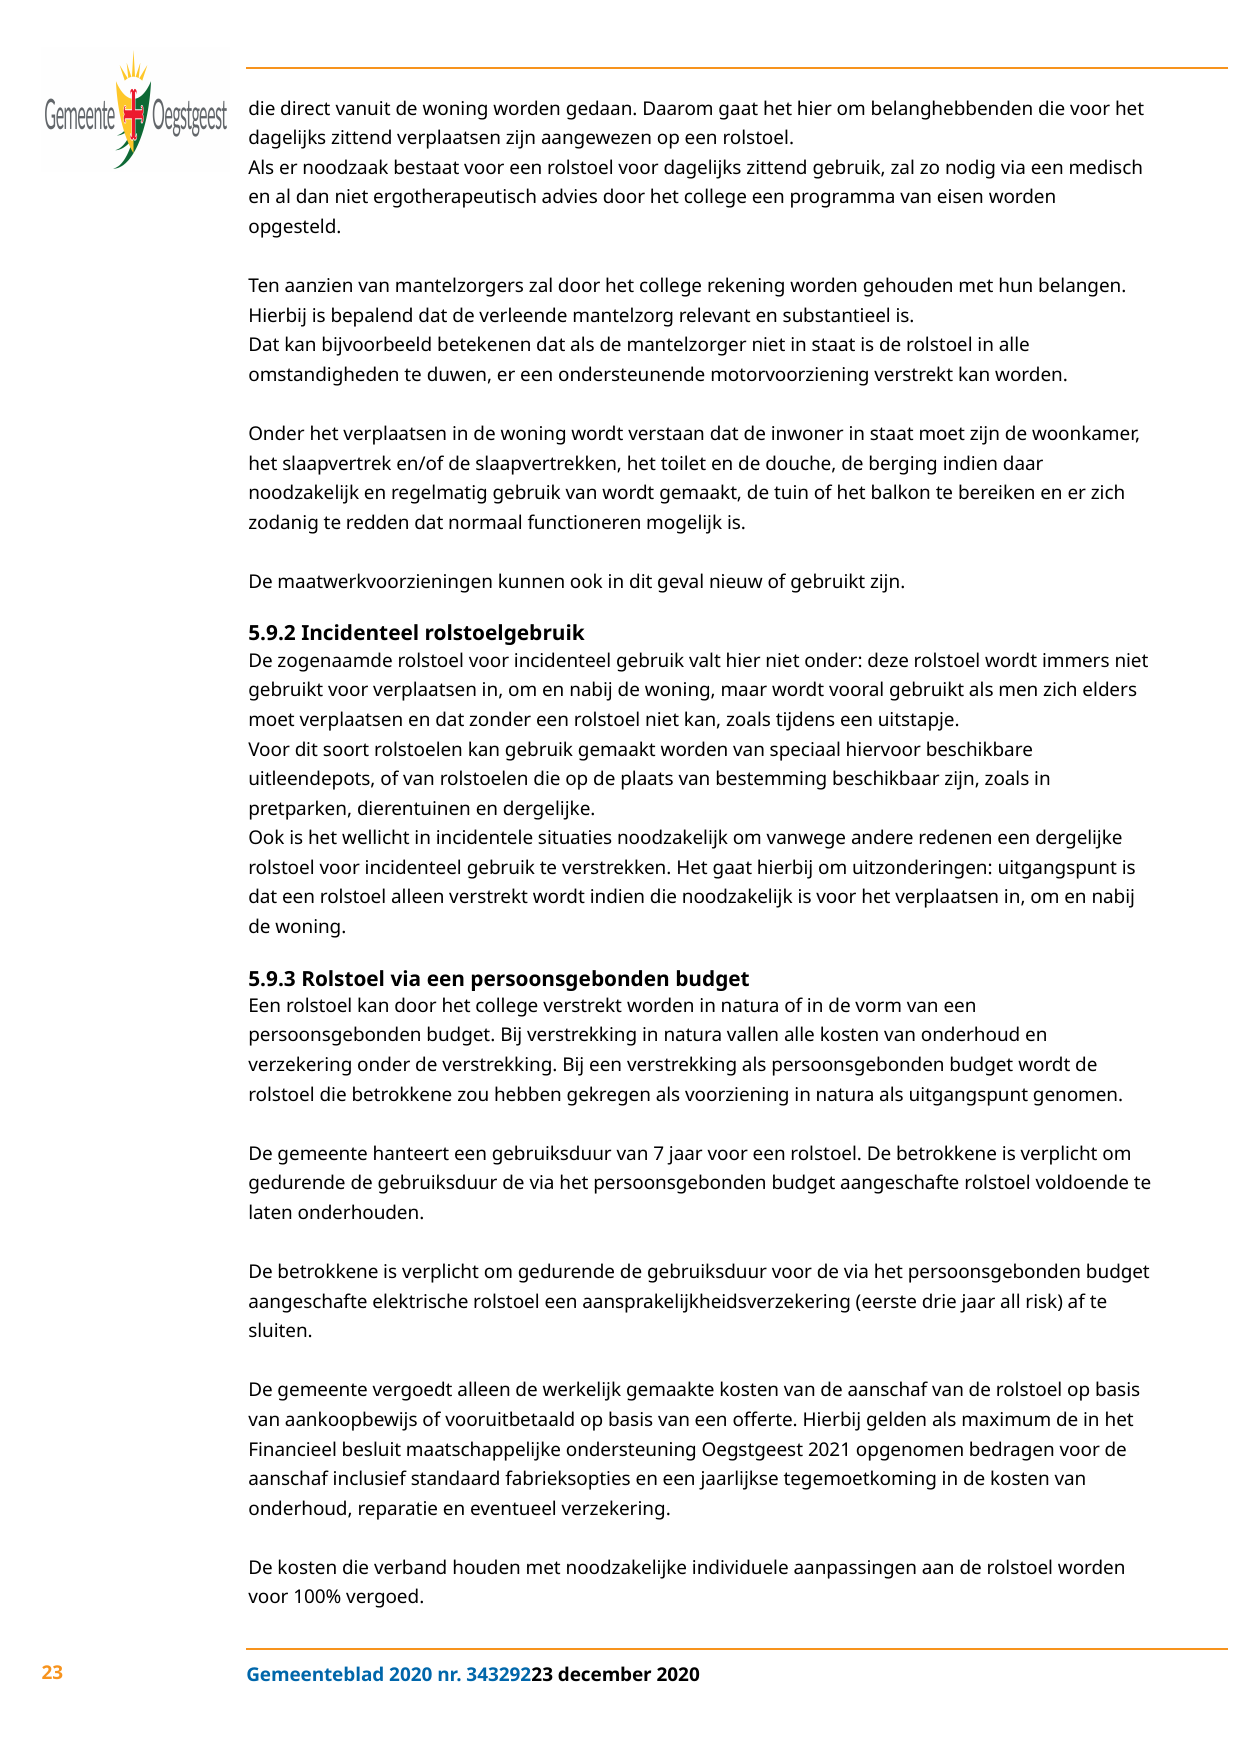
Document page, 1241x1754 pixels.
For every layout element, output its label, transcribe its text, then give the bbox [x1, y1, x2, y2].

text Ook is het wellicht in incidentele situaties noodzakelijk om vanwege andere redenen een dergelijke rolstoel voor incidenteel gebruik te verstrekken. Het gaat hierbij om uitzonderingen: uitgangspunt is dat een rolstoel alleen verstrekt wordt indien die noodzakelijk is voor het verplaatsen in, om en nabij de woning. [248, 824, 1152, 939]
text die direct vanuit de woning worden gedaan. Daarom gaat het hier om belanghebbenden die voor het dagelijks zittend verplaatsen zijn aangewezen op een rolstoel. [248, 95, 1152, 150]
picture [41, 47, 231, 172]
text De betrokkene is verplicht om gedurende de gebruiksduur voor de via het persoonsgebonden budget aangeschafte elektrische rolstoel een aansprakelijkheidsverzekering (eerste drie jaar all risk) af te sluiten. [248, 1258, 1152, 1343]
text Als er noodzaak bestaat voor een rolstoel voor dagelijks zittend gebruik, zal zo nodig via een medisch en al dan niet ergotherapeutisch advies door het college een programma van eisen worden opgesteld. [248, 154, 1152, 239]
text Hierbij is bepalend dat de verleende mantelzorg relevant en substantieel is. [248, 302, 1152, 328]
text De zogenaamde rolstoel voor incidenteel gebruik valt hier niet onder: deze rolstoel wordt immers niet gebruikt voor verplaatsen in, om en nabij de woning, maar wordt vooral gebruikt als men zich elders moet verplaatsen en dat zonder een rolstoel niet kan, zoals tijdens een uitstapje. [248, 647, 1152, 732]
text De kosten die verband houden met noodzakelijke individuele aanpassingen aan de rolstoel worden voor 100% vergoed. [248, 1554, 1152, 1609]
text Ten aanzien van mantelzorgers zal door het college rekening worden gehouden met hun belangen. [248, 272, 1152, 298]
text Voor dit soort rolstoelen kan gebruik gemaakt worden van speciaal hiervoor beschikbare uitleendepots, of van rolstoelen die op de plaats van bestemming beschikbaar zijn, zoals in pretparken, dierentuinen en dergelijke. [248, 736, 1152, 821]
text De gemeente vergoedt alleen de werkelijk gemaakte kosten van de aanschaf van de rolstoel op basis van aankoopbewijs of vooruitbetaald op basis van een offerte. Hierbij gelden als maximum de in het Financieel besluit maatschappelijke ondersteuning Oegstgeest 2021 opgenomen bedragen voor de aanschaf inclusief standaard fabrieksopties en een jaarlijkse tegemoetkoming in de kosten van onderhoud, reparatie en eventueel verzekering. [248, 1377, 1152, 1521]
text De maatwerkvoorzieningen kunnen ook in dit geval nieuw of gebruikt zijn. [248, 568, 1152, 594]
text Onder het verplaatsen in de woning wordt verstaan dat de inwoner in staat moet zijn de woonkamer, het slaapvertrek en/of de slaapvertrekken, het toilet en de douche, de berging indien daar noodzakelijk en regelmatig gebruik van wordt gemaakt, de tuin of het balkon te bereiken en er zich zodanig te redden dat normaal functioneren mogelijk is. [248, 420, 1152, 535]
text Dat kan bijvoorbeeld betekenen dat als de mantelzorger niet in staat is de rolstoel in alle omstandigheden te duwen, er een ondersteunende motorvoorziening verstrekt kan worden. [248, 331, 1152, 387]
text 5.9.3 Rolstoel via een persoonsgebonden budget [248, 964, 1152, 992]
text 5.9.2 Incidenteel rolstoelgebruik [248, 618, 1152, 647]
text De gemeente hanteert een gebruiksduur van 7 jaar voor een rolstoel. De betrokkene is verplicht om gedurende de gebruiksduur de via het persoonsgebonden budget aangeschafte rolstoel voldoende te laten onderhouden. [248, 1140, 1152, 1225]
text Een rolstoel kan door het college verstrekt worden in natura of in de vorm van een persoonsgebonden budget. Bij verstrekking in natura vallen alle kosten van onderhoud en verzekering onder de verstrekking. Bij een verstrekking als persoonsgebonden budget wordt de rolstoel die betrokkene zou hebben gekregen als voorziening in natura als uitgangspunt genomen. [248, 992, 1152, 1107]
